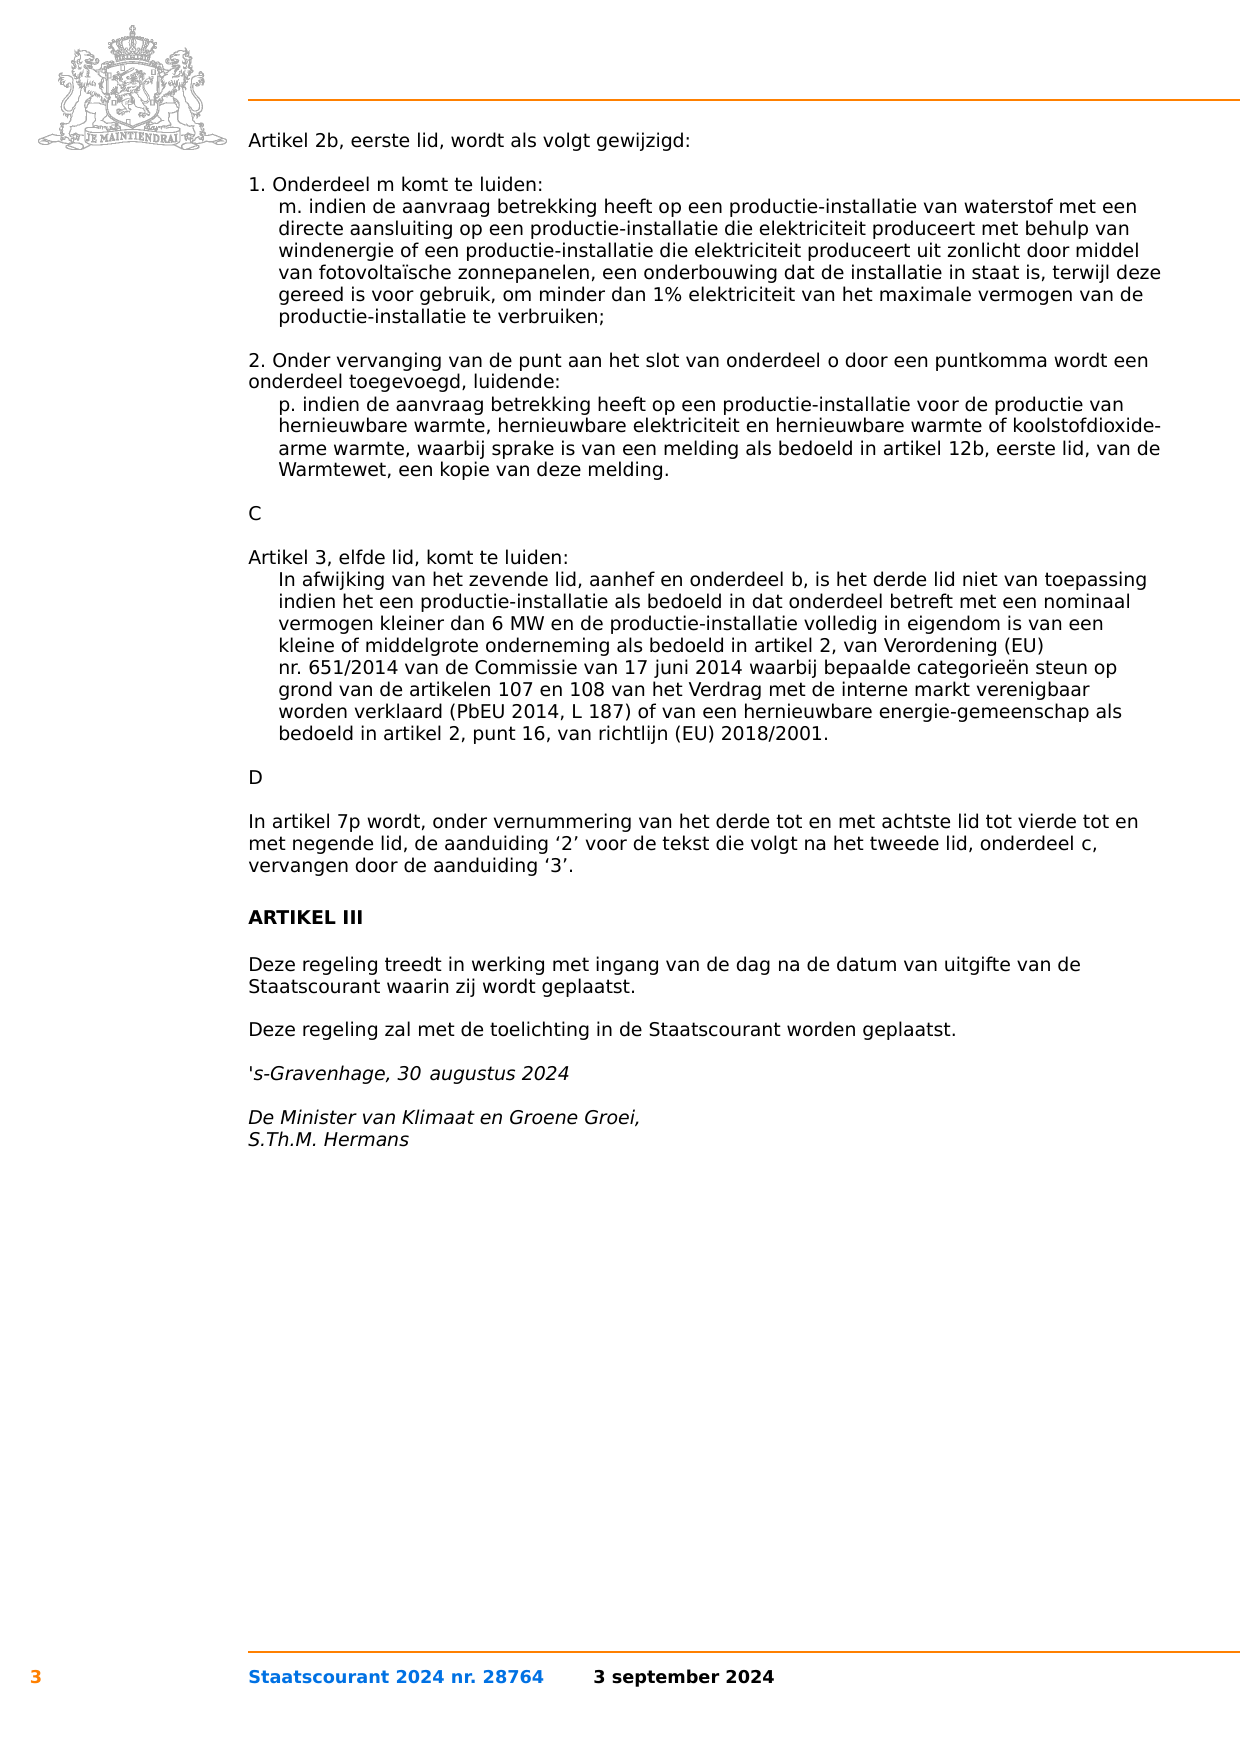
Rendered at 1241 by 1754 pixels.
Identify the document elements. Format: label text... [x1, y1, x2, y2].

text m. indien de aanvraag betrekking heeft op een productie-installatie van waterstof met een directe aansluiting op een productie-installatie die elektriciteit produceert met behulp van windenergie of een productie-installatie die elektriciteit produceert uit zonlicht door middel van fotovoltaïsche zonnepanelen, een onderbouwing dat de installatie in staat is, terwijl deze gereed is voor gebruik, om minder dan 1% elektriciteit van het maximale vermogen van de productie-installatie te verbruiken; [278, 196, 1163, 328]
text 2. Onder vervanging van de punt aan het slot van onderdeel o door een puntkomma wordt een onderdeel toegevoegd, luidende: [248, 349, 1163, 393]
text p. indien de aanvraag betrekking heeft op een productie-installatie voor de productie van hernieuwbare warmte, hernieuwbare elektriciteit en hernieuwbare warmte of koolstofdioxide-arme warmte, waarbij sprake is van een melding als bedoeld in artikel 12b, eerste lid, van de Warmtewet, een kopie van deze melding. [278, 393, 1163, 481]
text 's-Gravenhage, 30 augustus 2024 [248, 1063, 1163, 1085]
text In afwijking van het zevende lid, aanhef en onderdeel b, is het derde lid niet van toepassing indien het een productie-installatie als bedoeld in dat onderdeel betreft met een nominaal vermogen kleiner dan 6 MW en de productie-installatie volledig in eigendom is van een kleine of middelgrote onderneming als bedoeld in artikel 2, van Verordening (EU) nr. 651/2014 van de Commissie van 17 juni 2014 waarbij bepaalde categorieën steun op grond van de artikelen 107 en 108 van het Verdrag met de interne markt verenigbaar worden verklaard (PbEU 2014, L 187) of van een hernieuwbare energie-gemeenschap als bedoeld in artikel 2, punt 16, van richtlijn (EU) 2018/2001. [278, 569, 1163, 745]
text Deze regeling treedt in werking met ingang van de dag na de datum van uitgifte van de Staatscourant waarin zij wordt geplaatst. [248, 953, 1163, 997]
subtitle ARTIKEL III [248, 907, 1163, 928]
text Deze regeling zal met de toelichting in de Staatscourant worden geplaatst. [248, 1019, 1163, 1041]
picture [38, 25, 227, 150]
text D [248, 767, 1163, 789]
text Artikel 2b, eerste lid, wordt als volgt gewijzigd: [248, 130, 1163, 152]
text 1. Onderdeel m komt te luiden: [248, 174, 1163, 196]
text In artikel 7p wordt, onder vernummering van het derde tot en met achtste lid tot vierde tot en met negende lid, de aanduiding ‘2’ voor de tekst die volgt na het tweede lid, onderdeel c, vervangen door de aanduiding ‘3’. [248, 811, 1163, 877]
text De Minister van Klimaat en Groene Groei, S.Th.M. Hermans [248, 1107, 1163, 1151]
text C [248, 503, 1163, 525]
text Artikel 3, elfde lid, komt te luiden: [248, 547, 1163, 569]
